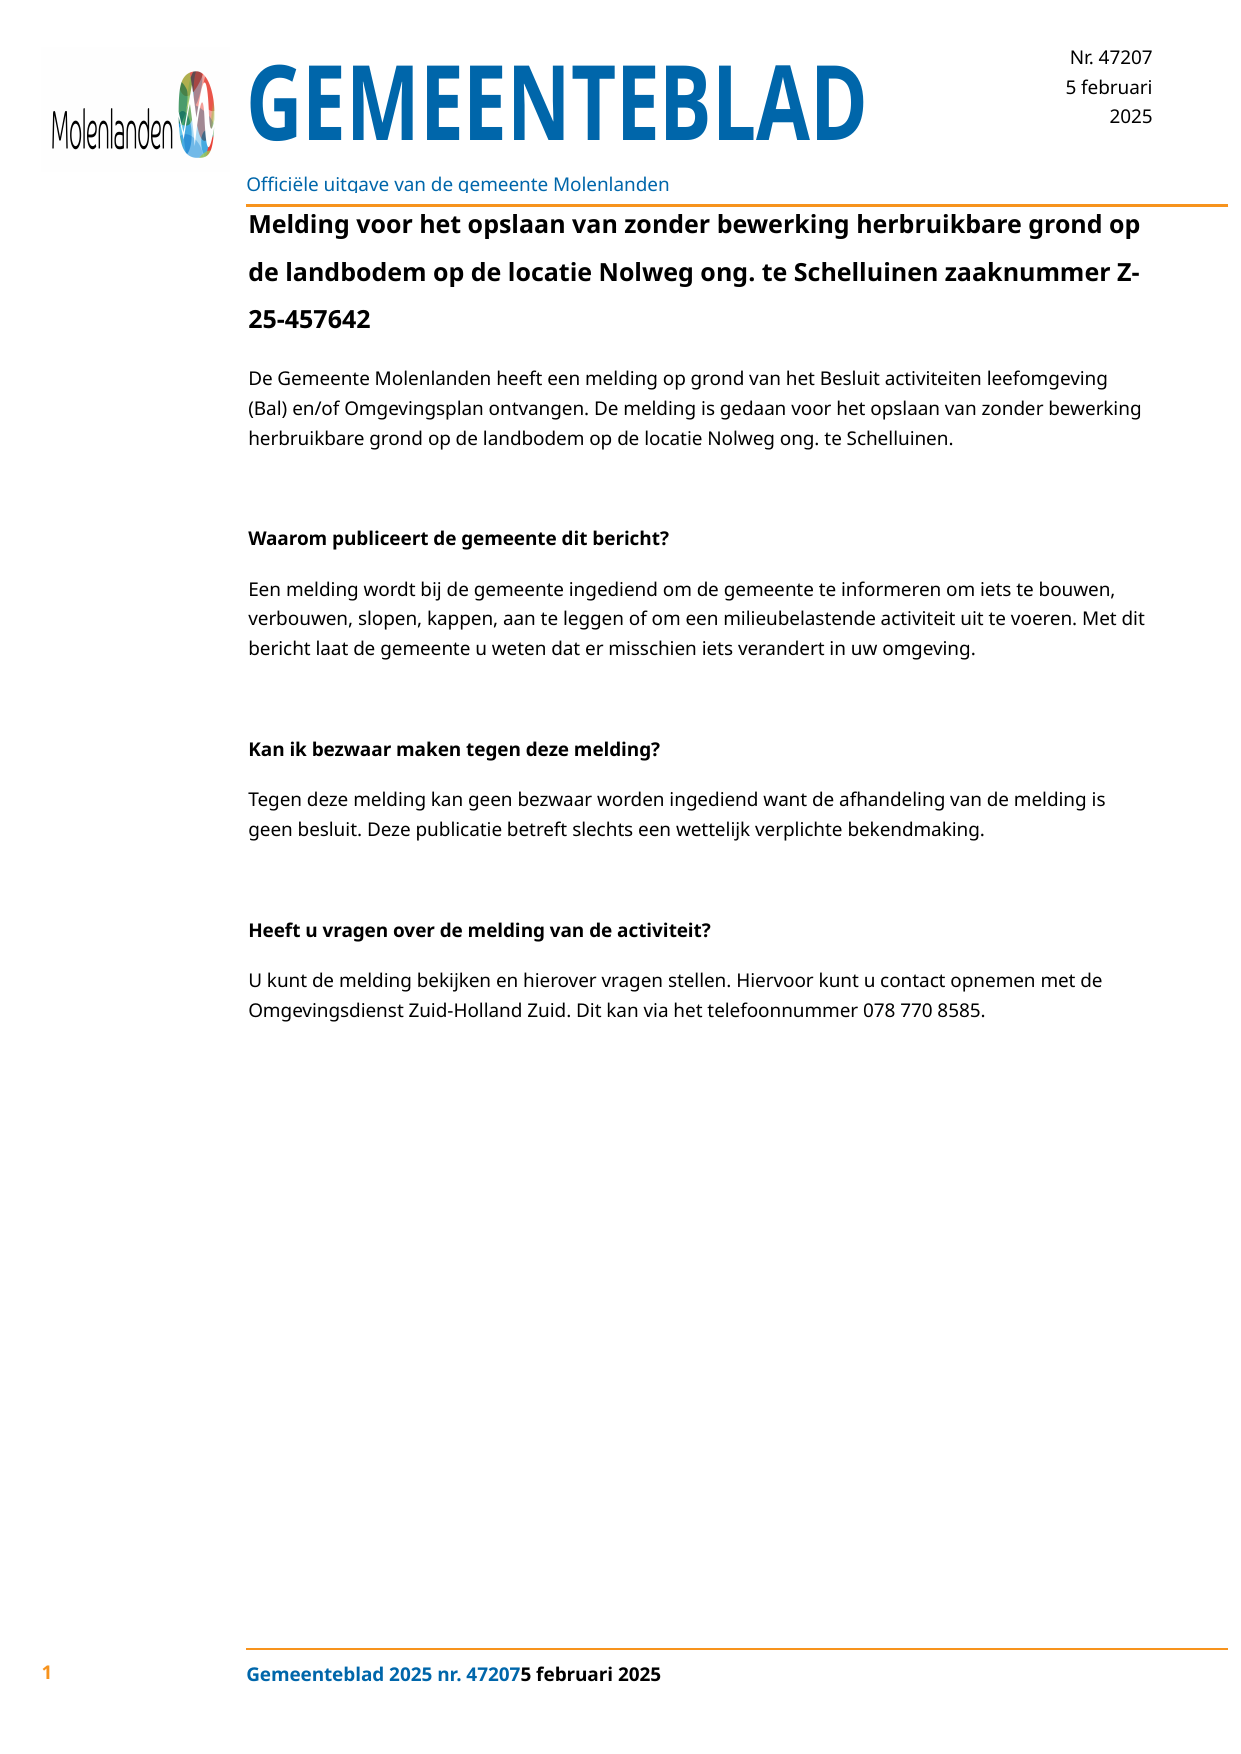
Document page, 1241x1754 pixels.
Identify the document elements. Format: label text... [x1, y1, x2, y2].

text Tegen deze melding kan geen bezwaar worden ingediend want de afhandeling van de melding is geen besluit. Deze publicatie betreft slechts een wettelijk verplichte bekendmaking. [248, 786, 1152, 842]
text Kan ik bezwaar maken tegen deze melding? [248, 736, 1152, 762]
text Een melding wordt bij de gemeente ingediend om de gemeente te informeren om iets te bouwen, verbouwen, slopen, kappen, aan te leggen of om een milieubelastende activiteit uit te voeren. Met dit bericht laat de gemeente u weten dat er misschien iets verandert in uw omgeving. [248, 576, 1152, 661]
picture [41, 47, 231, 172]
text Heeft u vragen over de melding van de activiteit? [248, 917, 1152, 942]
text U kunt de melding bekijken en hierover vragen stellen. Hiervoor kunt u contact opnemen met de Omgevingsdienst Zuid-Holland Zuid. Dit kan via het telefoonnummer 078 770 8585. [248, 967, 1152, 1022]
text De Gemeente Molenlanden heeft een melding op grond van het Besluit activiteiten leefomgeving (Bal) en/of Omgevingsplan ontvangen. De melding is gedaan voor het opslaan van zonder bewerking herbruikbare grond op de landbodem op de locatie Nolweg ong. te Schelluinen. [248, 366, 1152, 450]
text Waarom publiceert de gemeente dit bericht? [248, 526, 1152, 551]
text Melding voor het opslaan van zonder bewerking herbruikbare grond op de landbodem op de locatie Nolweg ong. te Schelluinen zaaknummer Z-25-457642 [248, 207, 1152, 336]
